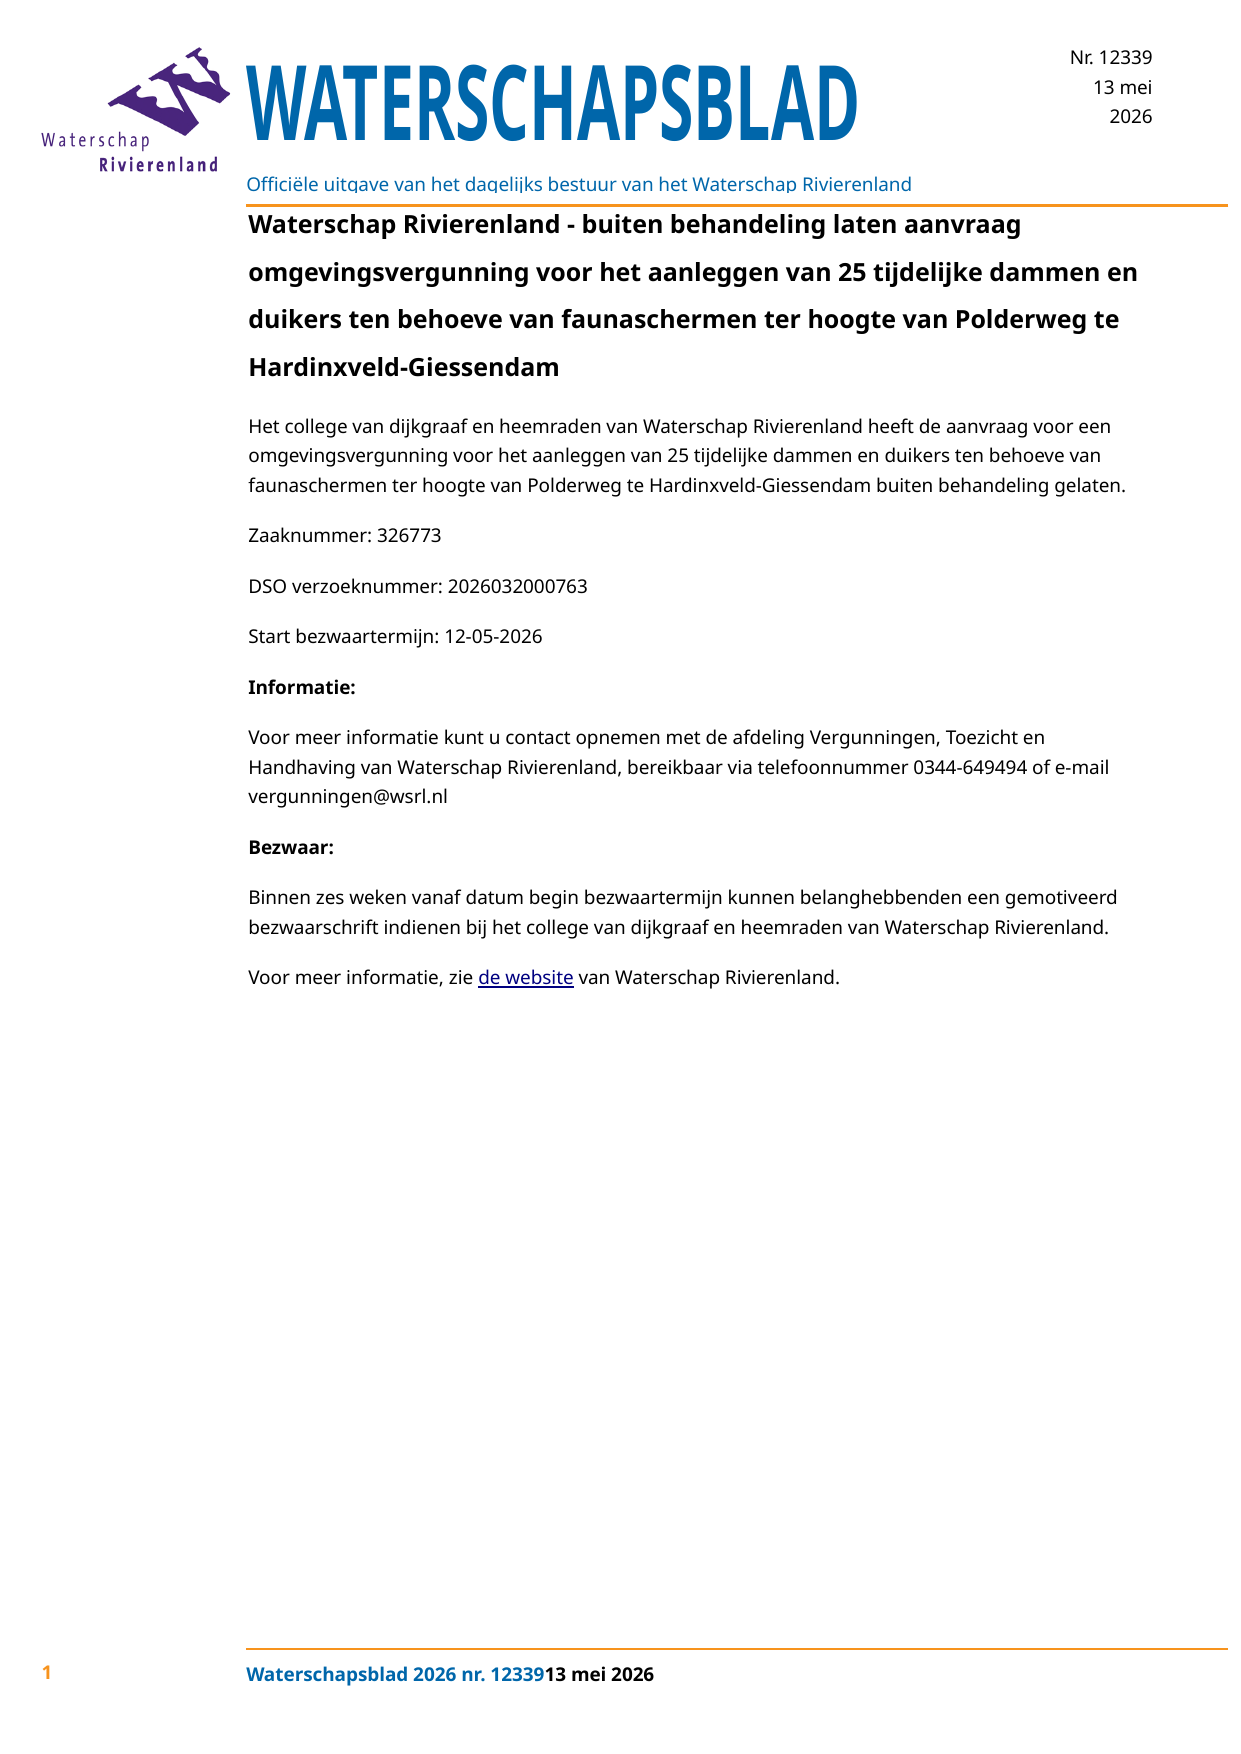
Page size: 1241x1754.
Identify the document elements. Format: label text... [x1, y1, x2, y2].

text Binnen zes weken vanaf datum begin bezwaartermijn kunnen belanghebbenden een gemotiveerd bezwaarschrift indienen bij het college van dijkgraaf en heemraden van Waterschap Rivierenland. [248, 884, 1152, 940]
text Voor meer informatie, zie de website van Waterschap Rivierenland. [248, 964, 1152, 990]
text Het college van dijkgraaf en heemraden van Waterschap Rivierenland heeft de aanvraag voor een omgevingsvergunning voor het aanleggen van 25 tijdelijke dammen en duikers ten behoeve van faunaschermen ter hoogte van Polderweg te Hardinxveld-Giessendam buiten behandeling gelaten. [248, 413, 1152, 498]
text Bezwaar: [248, 834, 1152, 860]
text Zaaknummer: 326773 [248, 523, 1152, 548]
text Waterschap Rivierenland - buiten behandeling laten aanvraag omgevingsvergunning voor het aanleggen van 25 tijdelijke dammen en duikers ten behoeve van faunaschermen ter hoogte van Polderweg te Hardinxveld-Giessendam [248, 207, 1152, 384]
text Start bezwaartermijn: 12-05-2026 [248, 623, 1152, 649]
text Voor meer informatie kunt u contact opnemen met de afdeling Vergunningen, Toezicht en Handhaving van Waterschap Rivierenland, bereikbaar via telefoonnummer 0344-649494 of e-mail vergunningen@wsrl.nl [248, 724, 1152, 809]
text DSO verzoeknummer: 2026032000763 [248, 573, 1152, 599]
text Informatie: [248, 674, 1152, 700]
picture [41, 47, 231, 172]
